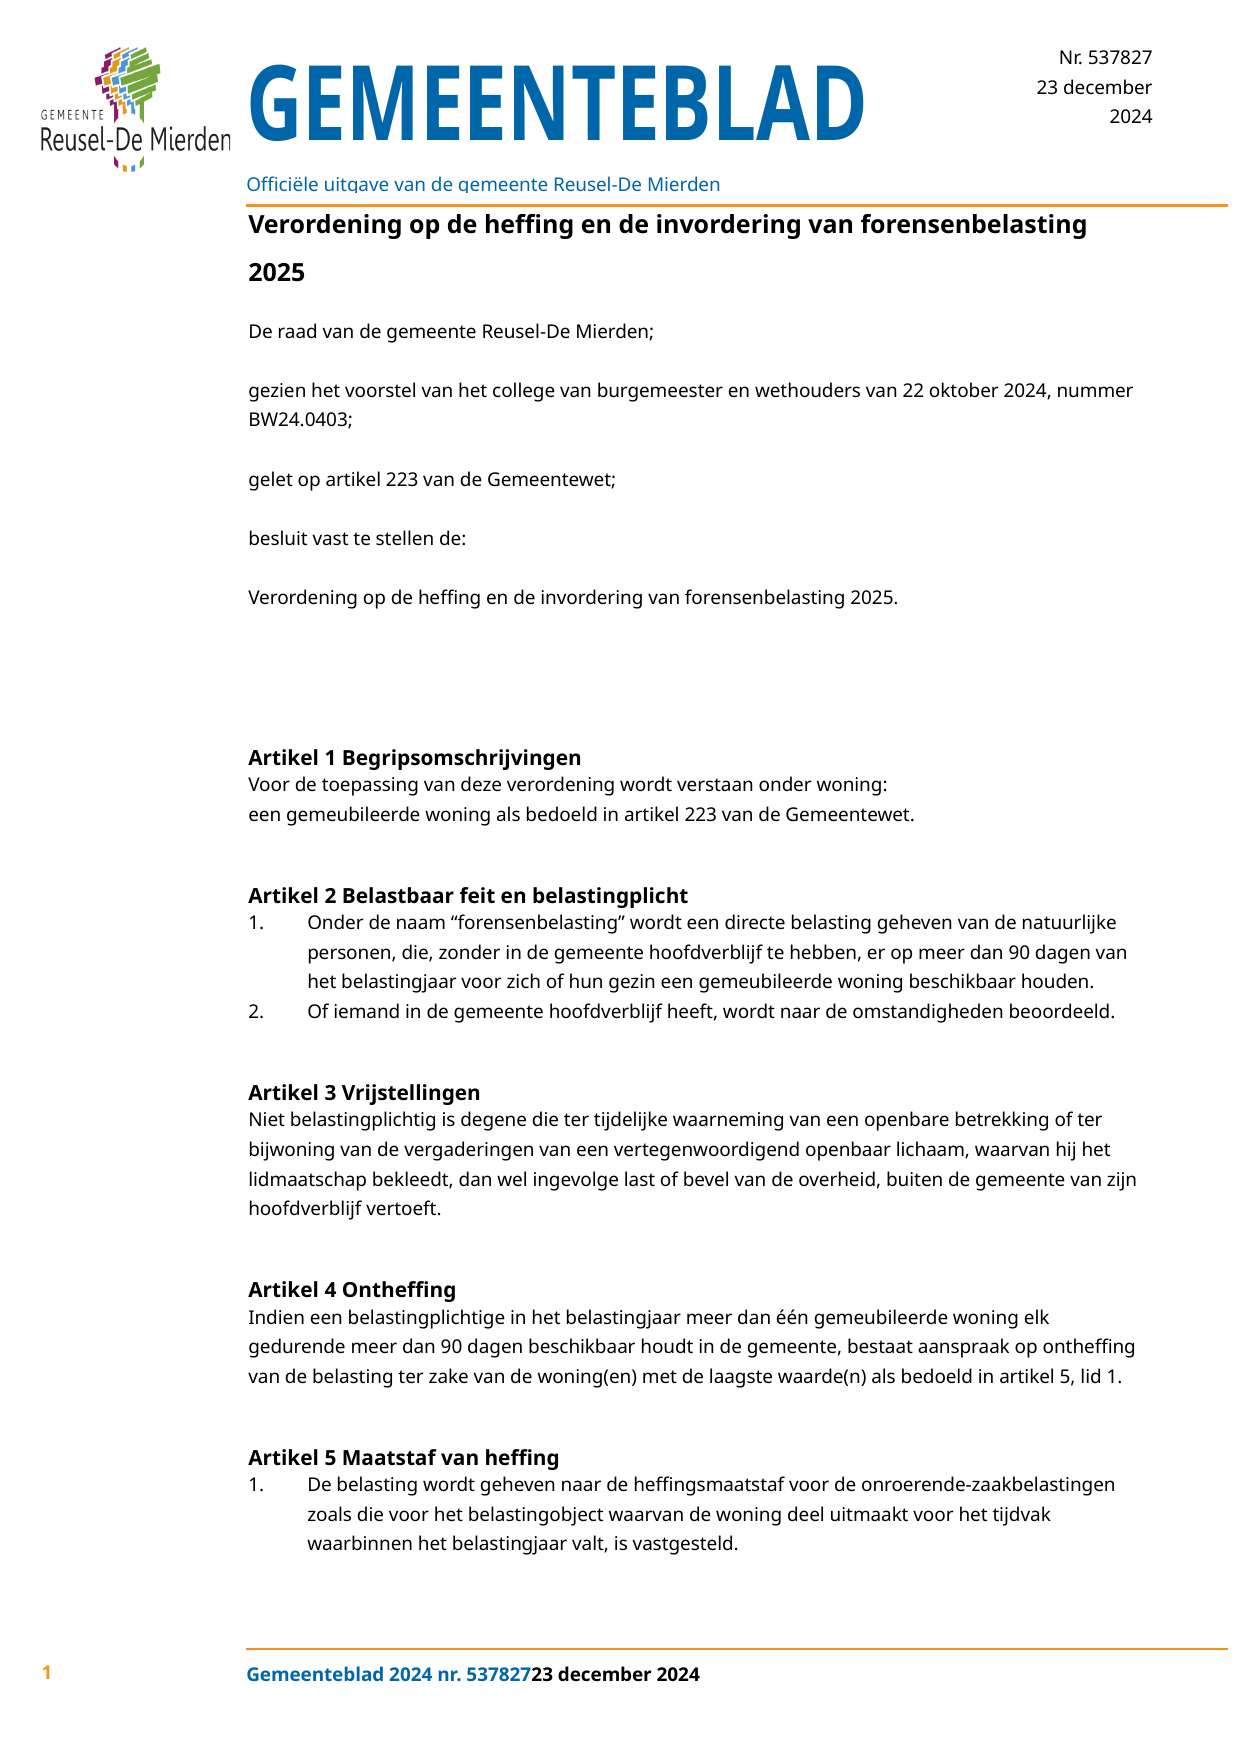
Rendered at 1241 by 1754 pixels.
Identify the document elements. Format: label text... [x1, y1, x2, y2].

list Onder de naam “forensenbelasting” wordt een directe belasting geheven van de natuurlijke personen, die, zonder in de gemeente hoofdverblijf te hebben, er op meer dan 90 dagen van het belastingjaar voor zich of hun gezin een gemeubileerde woning beschikbaar houden. [248, 909, 1152, 994]
text Niet belastingplichtig is degene die ter tijdelijke waarneming van een openbare betrekking of ter bijwoning van de vergaderingen van een vertegenwoordigend openbaar lichaam, waarvan hij het lidmaatschap bekleedt, dan wel ingevolge last of bevel van de overheid, buiten de gemeente van zijn hoofdverblijf vertoeft. [248, 1107, 1152, 1221]
picture [41, 47, 231, 172]
list De belasting wordt geheven naar de heffingsmaatstaf voor de onroerende-zaakbelastingen zoals die voor het belastingobject waarvan de woning deel uitmaakt voor het tijdvak waarbinnen het belastingjaar valt, is vastgesteld. [248, 1471, 1152, 1556]
list Of iemand in de gemeente hoofdverblijf heeft, wordt naar de omstandigheden beoordeeld. [248, 998, 1152, 1024]
text Artikel 2 Belastbaar feit en belastingplicht [248, 881, 1152, 909]
text Artikel 3 Vrijstellingen [248, 1078, 1152, 1107]
text gezien het voorstel van het college van burgemeester en wethouders van 22 oktober 2024, nummer BW24.0403; [248, 377, 1152, 432]
text Voor de toepassing van deze verordening wordt verstaan onder woning: [248, 771, 1152, 797]
text Artikel 4 Ontheffing [248, 1275, 1152, 1304]
text Indien een belastingplichtige in het belastingjaar meer dan één gemeubileerde woning elk gedurende meer dan 90 dagen beschikbaar houdt in de gemeente, bestaat aanspraak op ontheffing van de belasting ter zake van de woning(en) met de laagste waarde(n) als bedoeld in artikel 5, lid 1. [248, 1304, 1152, 1389]
text De raad van de gemeente Reusel-De Mierden; [248, 318, 1152, 344]
text een gemeubileerde woning als bedoeld in artikel 223 van de Gemeentewet. [248, 801, 1152, 827]
text besluit vast te stellen de: [248, 525, 1152, 551]
text gelet op artikel 223 van de Gemeentewet; [248, 466, 1152, 492]
text Artikel 1 Begripsomschrijvingen [248, 743, 1152, 771]
text Verordening op de heffing en de invordering van forensenbelasting 2025. [248, 584, 1152, 610]
text Verordening op de heffing en de invordering van forensenbelasting 2025 [248, 207, 1152, 288]
text Artikel 5 Maatstaf van heffing [248, 1443, 1152, 1471]
